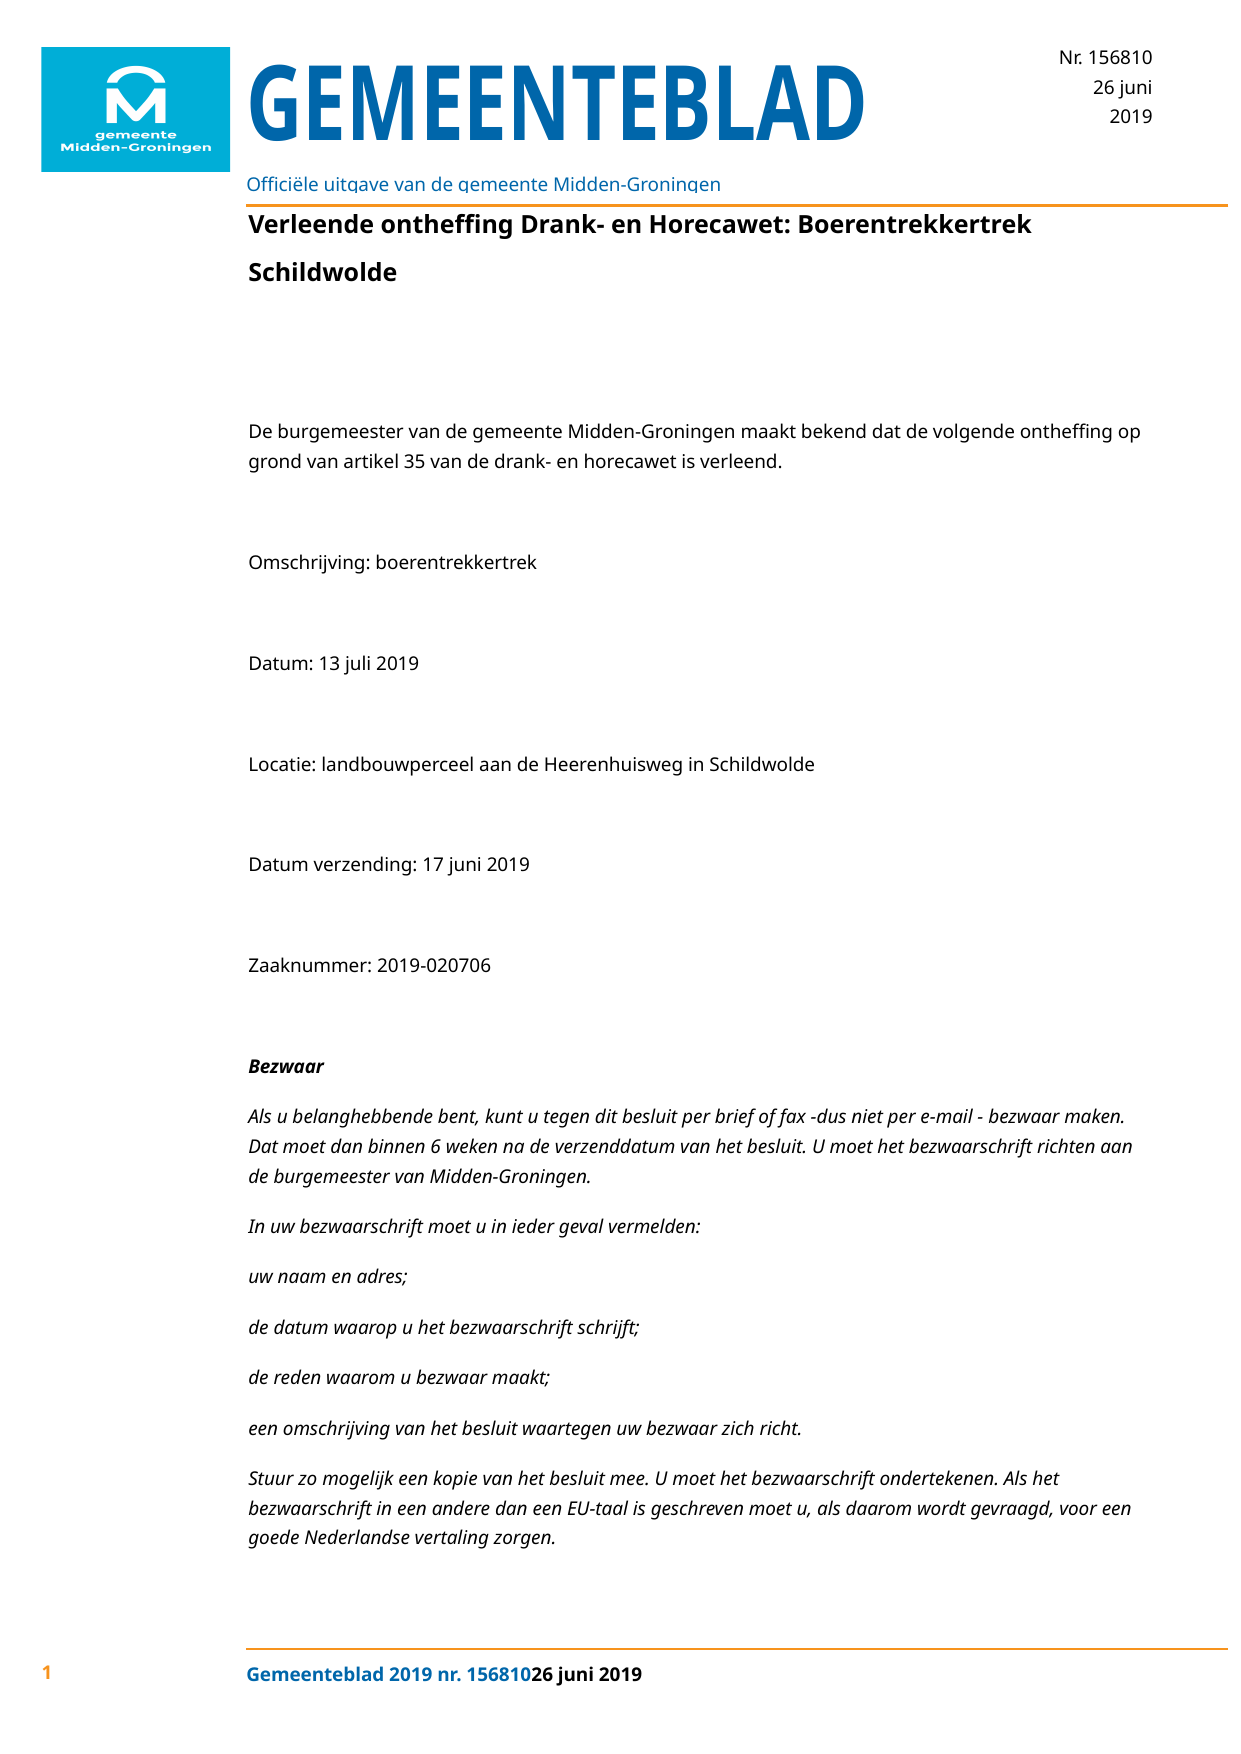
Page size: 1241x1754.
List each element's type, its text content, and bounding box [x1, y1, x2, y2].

picture [107, 89, 165, 122]
text uw naam en adres; [248, 1264, 1152, 1289]
text Stuur zo mogelijk een kopie van het besluit mee. U moet het bezwaarschrift ondertekenen. Als het bezwaarschrift in een andere dan een EU-taal is geschreven moet u, als daarom wordt gevraagd, voor een goede Nederlandse vertaling zorgen. [248, 1465, 1152, 1550]
text Bezwaar [248, 1053, 1152, 1079]
text Als u belanghebbende bent, kunt u tegen dit besluit per brief of fax -dus niet per e-mail - bezwaar maken. Dat moet dan binnen 6 weken na de verzenddatum van het besluit. U moet het bezwaarschrift richten aan de burgemeester van Midden-Groningen. [248, 1104, 1152, 1189]
text Verleende ontheffing Drank- en Horecawet: Boerentrekkertrek Schildwolde [248, 207, 1152, 288]
text Zaaknummer: 2019-020706 [248, 952, 1152, 978]
text de datum waarop u het bezwaarschrift schrijft; [248, 1314, 1152, 1340]
text In uw bezwaarschrift moet u in ieder geval vermelden: [248, 1213, 1152, 1239]
text Datum verzending: 17 juni 2019 [248, 852, 1152, 877]
text De burgemeester van de gemeente Midden-Groningen maakt bekend dat de volgende ontheffing op grond van artikel 35 van de drank- en horecawet is verleend. [248, 419, 1152, 474]
text Locatie: landbouwperceel aan de Heerenhuisweg in Schildwolde [248, 751, 1152, 777]
text een omschrijving van het besluit waartegen uw bezwaar zich richt. [248, 1415, 1152, 1441]
picture [184, 146, 190, 153]
text Datum: 13 juli 2019 [248, 650, 1152, 676]
picture [108, 66, 164, 82]
text Omschrijving: boerentrekkertrek [248, 549, 1152, 575]
text de reden waarom u bezwaar maakt; [248, 1364, 1152, 1390]
